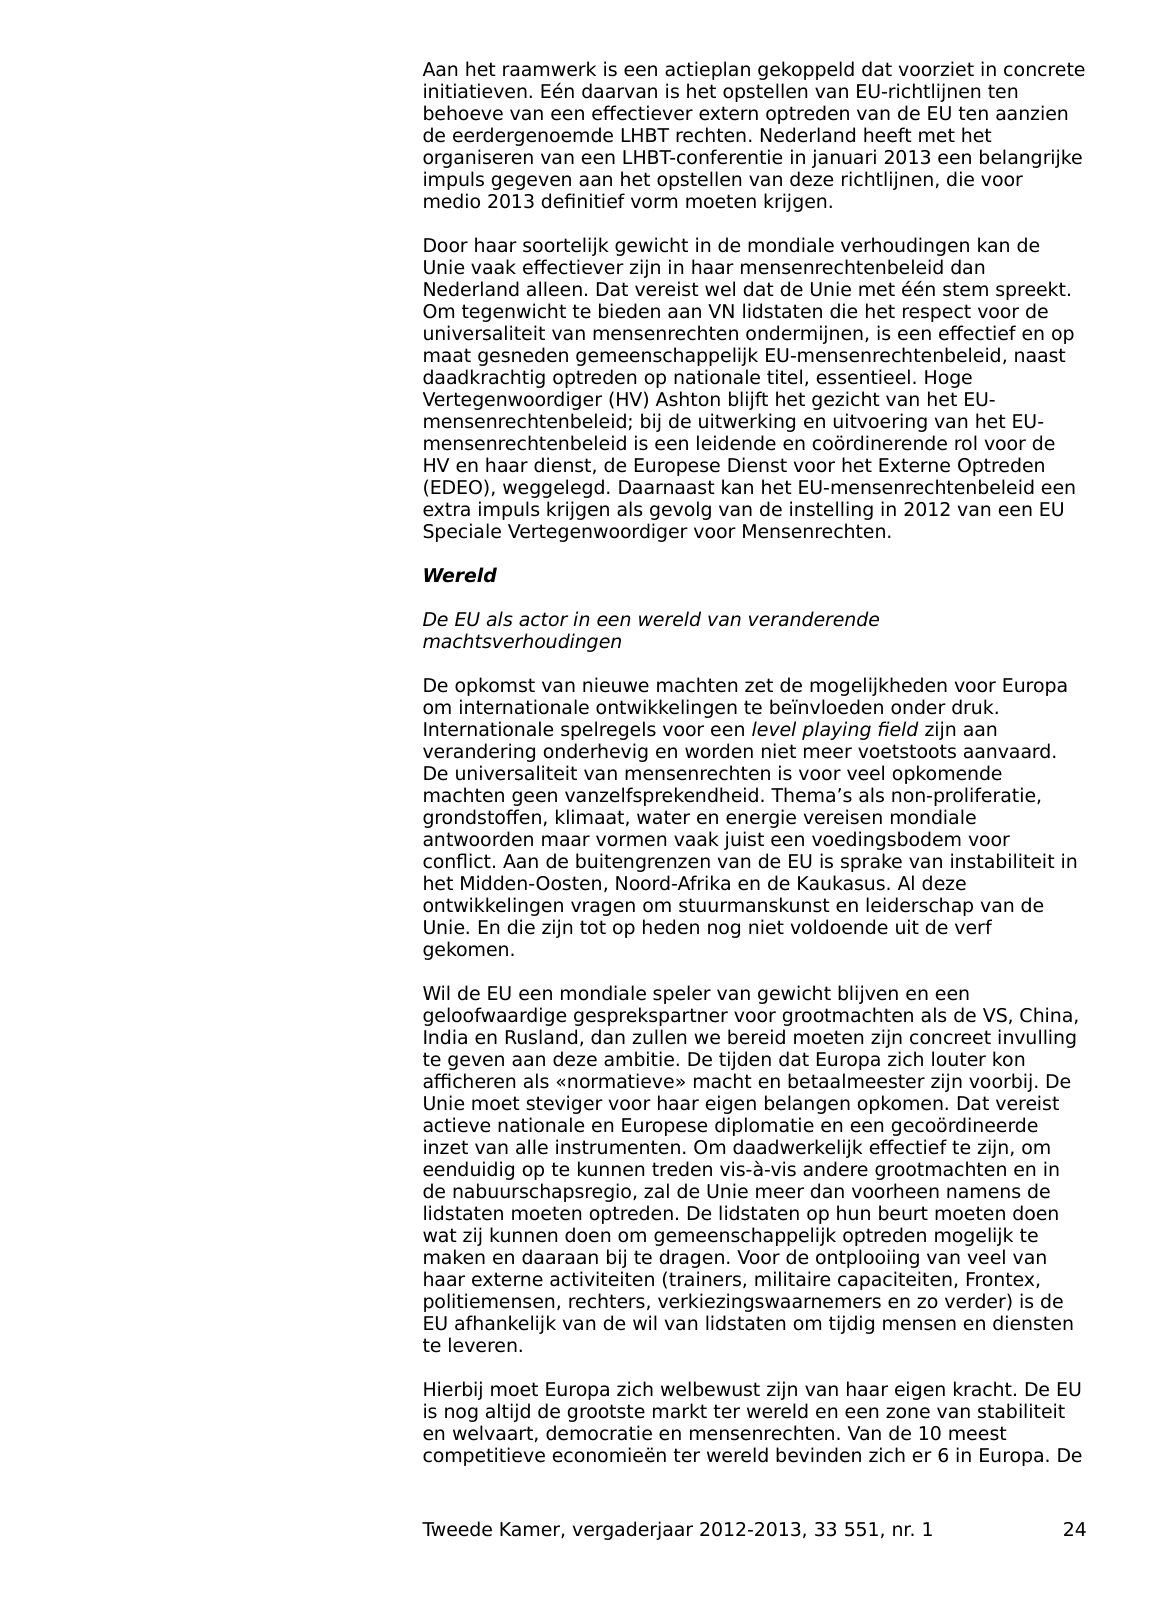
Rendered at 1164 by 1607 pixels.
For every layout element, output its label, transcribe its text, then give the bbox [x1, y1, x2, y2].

text Hierbij moet Europa zich welbewust zijn van haar eigen kracht. De EU is nog altijd de grootste markt ter wereld en een zone van stabiliteit en welvaart, democratie en mensenrechten. Van de 10 meest competitieve economieën ter wereld bevinden zich er 6 in Europa. De [422, 1379, 1087, 1467]
text Door haar soortelijk gewicht in de mondiale verhoudingen kan de Unie vaak effectiever zijn in haar mensenrechtenbeleid dan Nederland alleen. Dat vereist wel dat de Unie met één stem spreekt. Om tegenwicht te bieden aan VN lidstaten die het respect voor de universaliteit van mensenrechten ondermijnen, is een effectief en op maat gesneden gemeenschappelijk EU-mensenrechtenbeleid, naast daadkrachtig optreden op nationale titel, essentieel. Hoge Vertegenwoordiger (HV) Ashton blijft het gezicht van het EU-mensenrechtenbeleid; bij de uitwerking en uitvoering van het EU-mensenrechtenbeleid is een leidende en coördinerende rol voor de HV en haar dienst, de Europese Dienst voor het Externe Optreden (EDEO), weggelegd. Daarnaast kan het EU-mensenrechtenbeleid een extra impuls krijgen als gevolg van de instelling in 2012 van een EU Speciale Vertegenwoordiger voor Mensenrechten. [422, 235, 1087, 543]
subtitle Wereld [422, 565, 1087, 587]
text Aan het raamwerk is een actieplan gekoppeld dat voorziet in concrete initiatieven. Eén daarvan is het opstellen van EU-richtlijnen ten behoeve van een effectiever extern optreden van de EU ten aanzien de eerdergenoemde LHBT rechten. Nederland heeft met het organiseren van een LHBT-conferentie in januari 2013 een belangrijke impuls gegeven aan het opstellen van deze richtlijnen, die voor medio 2013 definitief vorm moeten krijgen. [422, 59, 1087, 213]
text Wil de EU een mondiale speler van gewicht blijven en een geloofwaardige gesprekspartner voor grootmachten als de VS, China, India en Rusland, dan zullen we bereid moeten zijn concreet invulling te geven aan deze ambitie. De tijden dat Europa zich louter kon afficheren als «normatieve» macht en betaalmeester zijn voorbij. De Unie moet steviger voor haar eigen belangen opkomen. Dat vereist actieve nationale en Europese diplomatie en een gecoördineerde inzet van alle instrumenten. Om daadwerkelijk effectief te zijn, om eenduidig op te kunnen treden vis-à-vis andere grootmachten en in de nabuurschapsregio, zal de Unie meer dan voorheen namens de lidstaten moeten optreden. De lidstaten op hun beurt moeten doen wat zij kunnen doen om gemeenschappelijk optreden mogelijk te maken en daaraan bij te dragen. Voor de ontplooiing van veel van haar externe activiteiten (trainers, militaire capaciteiten, Frontex, politiemensen, rechters, verkiezingswaarnemers en zo verder) is de EU afhankelijk van de wil van lidstaten om tijdig mensen en diensten te leveren. [422, 983, 1087, 1357]
text De opkomst van nieuwe machten zet de mogelijkheden voor Europa om internationale ontwikkelingen te beïnvloeden onder druk. Internationale spelregels voor een level playing field zijn aan verandering onderhevig en worden niet meer voetstoots aanvaard. De universaliteit van mensenrechten is voor veel opkomende machten geen vanzelfsprekendheid. Thema’s als non-proliferatie, grondstoffen, klimaat, water en energie vereisen mondiale antwoorden maar vormen vaak juist een voedingsbodem voor conflict. Aan de buitengrenzen van de EU is sprake van instabiliteit in het Midden-Oosten, Noord-Afrika en de Kaukasus. Al deze ontwikkelingen vragen om stuurmanskunst en leiderschap van de Unie. En die zijn tot op heden nog niet voldoende uit de verf gekomen. [422, 675, 1087, 961]
subtitle De EU als actor in een wereld van veranderende machtsverhoudingen [422, 609, 1087, 653]
